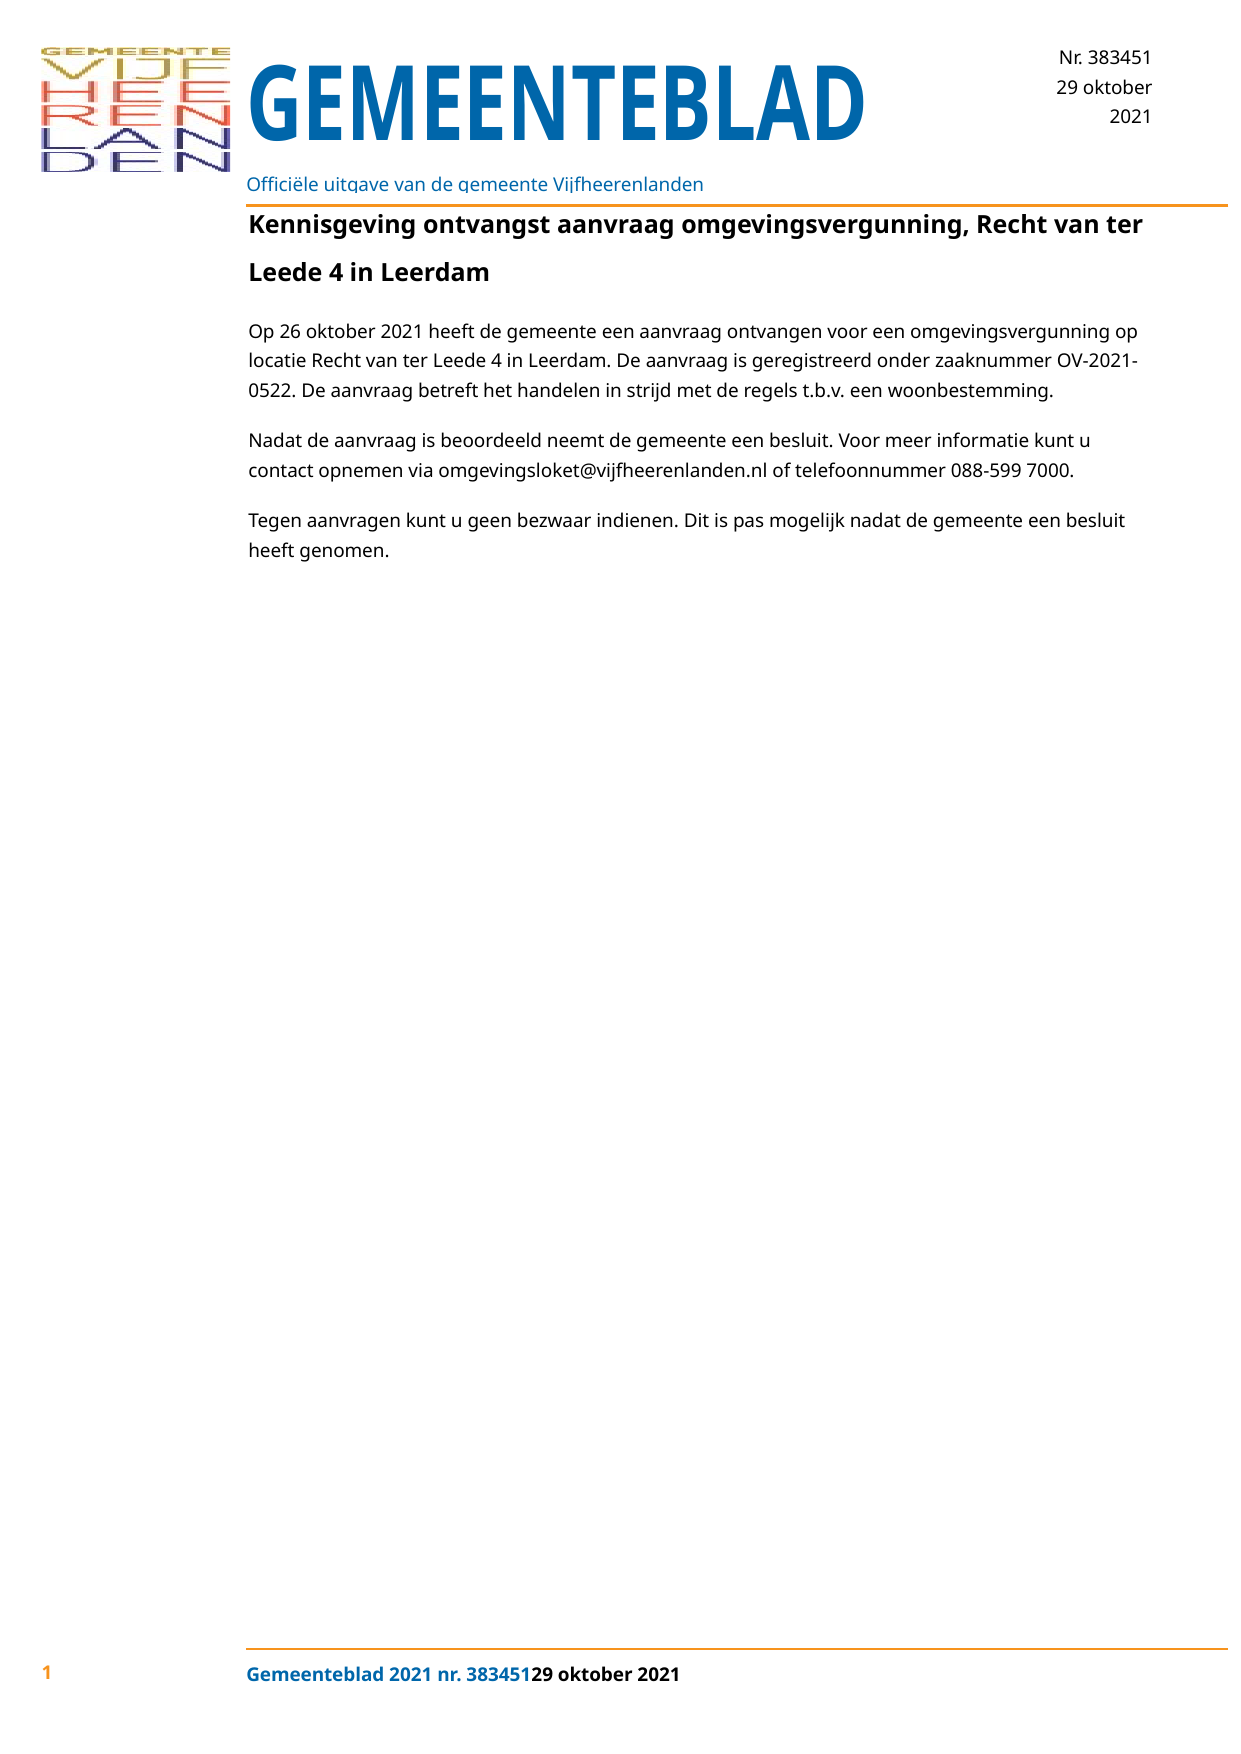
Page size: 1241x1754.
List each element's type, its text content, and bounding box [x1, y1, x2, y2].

picture [41, 47, 231, 172]
text Nadat de aanvraag is beoordeeld neemt de gemeente een besluit. Voor meer informatie kunt u contact opnemen via omgevingsloket@vijfheerenlanden.nl of telefoonnummer 088-599 7000. [248, 427, 1152, 483]
text Op 26 oktober 2021 heeft de gemeente een aanvraag ontvangen voor een omgevingsvergunning op locatie Recht van ter Leede 4 in Leerdam. De aanvraag is geregistreerd onder zaaknummer OV-2021-0522. De aanvraag betreft het handelen in strijd met de regels t.b.v. een woonbestemming. [248, 318, 1152, 403]
text Tegen aanvragen kunt u geen bezwaar indienen. Dit is pas mogelijk nadat de gemeente een besluit heeft genomen. [248, 507, 1152, 563]
text Kennisgeving ontvangst aanvraag omgevingsvergunning, Recht van ter Leede 4 in Leerdam [248, 207, 1152, 288]
